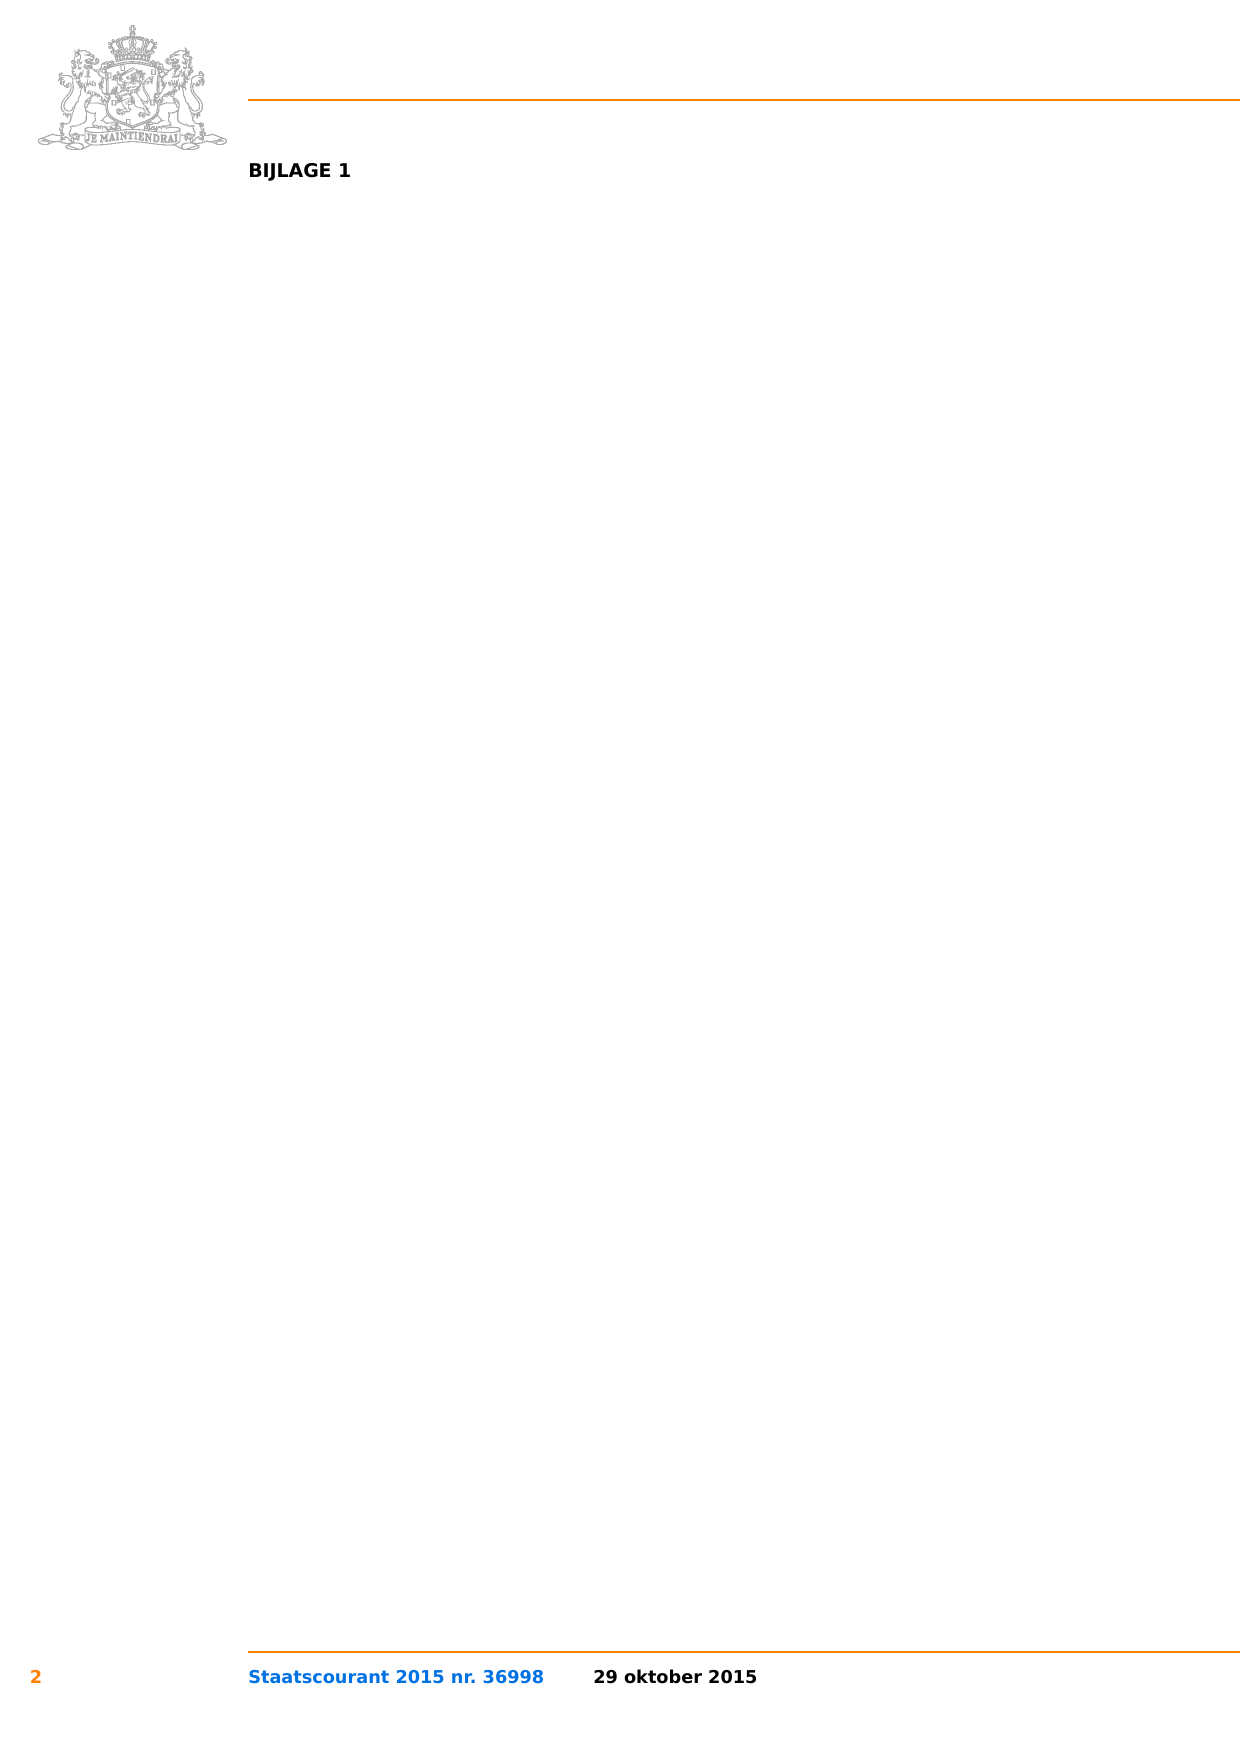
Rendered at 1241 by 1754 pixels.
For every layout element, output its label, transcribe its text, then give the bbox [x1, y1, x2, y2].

subtitle BIJLAGE 1 [248, 160, 1163, 182]
picture [38, 25, 227, 150]
